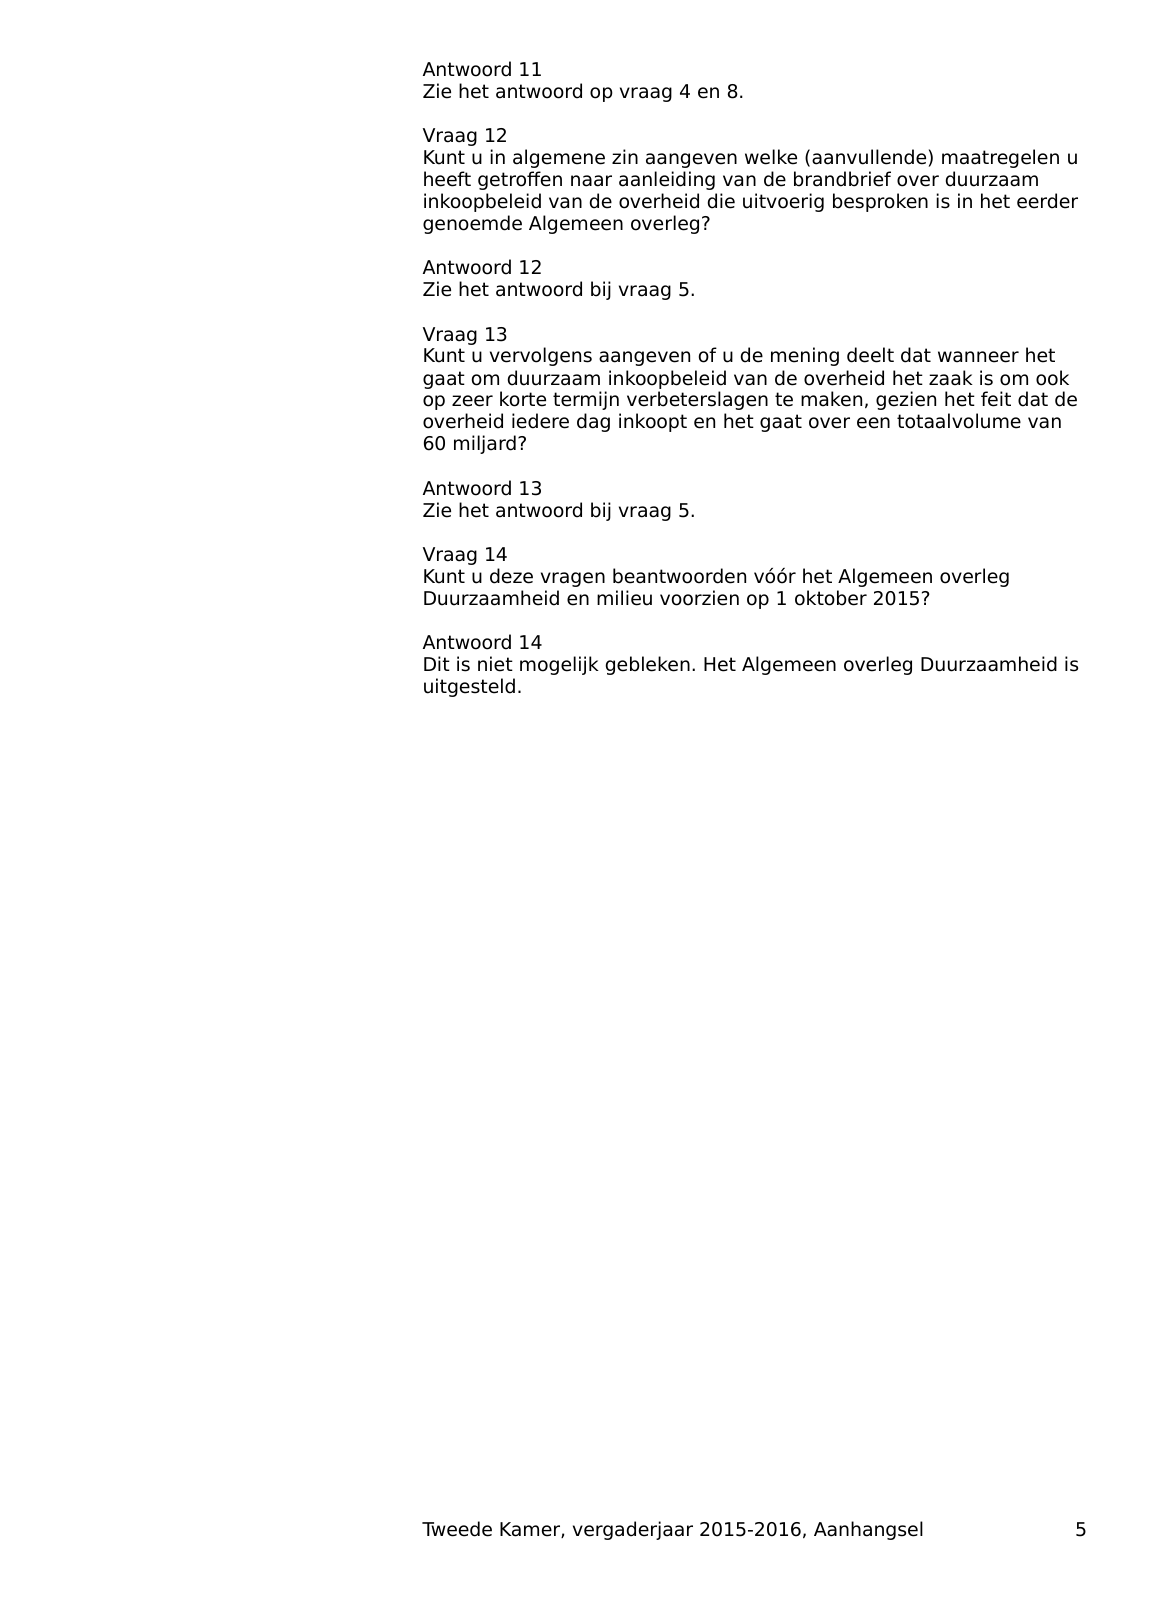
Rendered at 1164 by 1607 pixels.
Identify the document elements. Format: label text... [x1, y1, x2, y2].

text Vraag 14 [422, 544, 1087, 566]
text Zie het antwoord bij vraag 5. [422, 499, 1087, 521]
text Vraag 12 [422, 125, 1087, 147]
text Dit is niet mogelijk gebleken. Het Algemeen overleg Duurzaamheid is uitgesteld. [422, 654, 1087, 698]
text Antwoord 14 [422, 632, 1087, 654]
text Kunt u vervolgens aangeven of u de mening deelt dat wanneer het gaat om duurzaam inkoopbeleid van de overheid het zaak is om ook op zeer korte termijn verbeterslagen te maken, gezien het feit dat de overheid iedere dag inkoopt en het gaat over een totaalvolume van 60 miljard? [422, 345, 1087, 455]
text Zie het antwoord op vraag 4 en 8. [422, 81, 1087, 103]
text Antwoord 12 [422, 257, 1087, 279]
text Antwoord 13 [422, 477, 1087, 499]
text Kunt u in algemene zin aangeven welke (aanvullende) maatregelen u heeft getroffen naar aanleiding van de brandbrief over duurzaam inkoopbeleid van de overheid die uitvoerig besproken is in het eerder genoemde Algemeen overleg? [422, 147, 1087, 235]
text Antwoord 11 [422, 59, 1087, 81]
text Zie het antwoord bij vraag 5. [422, 279, 1087, 301]
text Vraag 13 [422, 323, 1087, 345]
text Kunt u deze vragen beantwoorden vóór het Algemeen overleg Duurzaamheid en milieu voorzien op 1 oktober 2015? [422, 566, 1087, 609]
